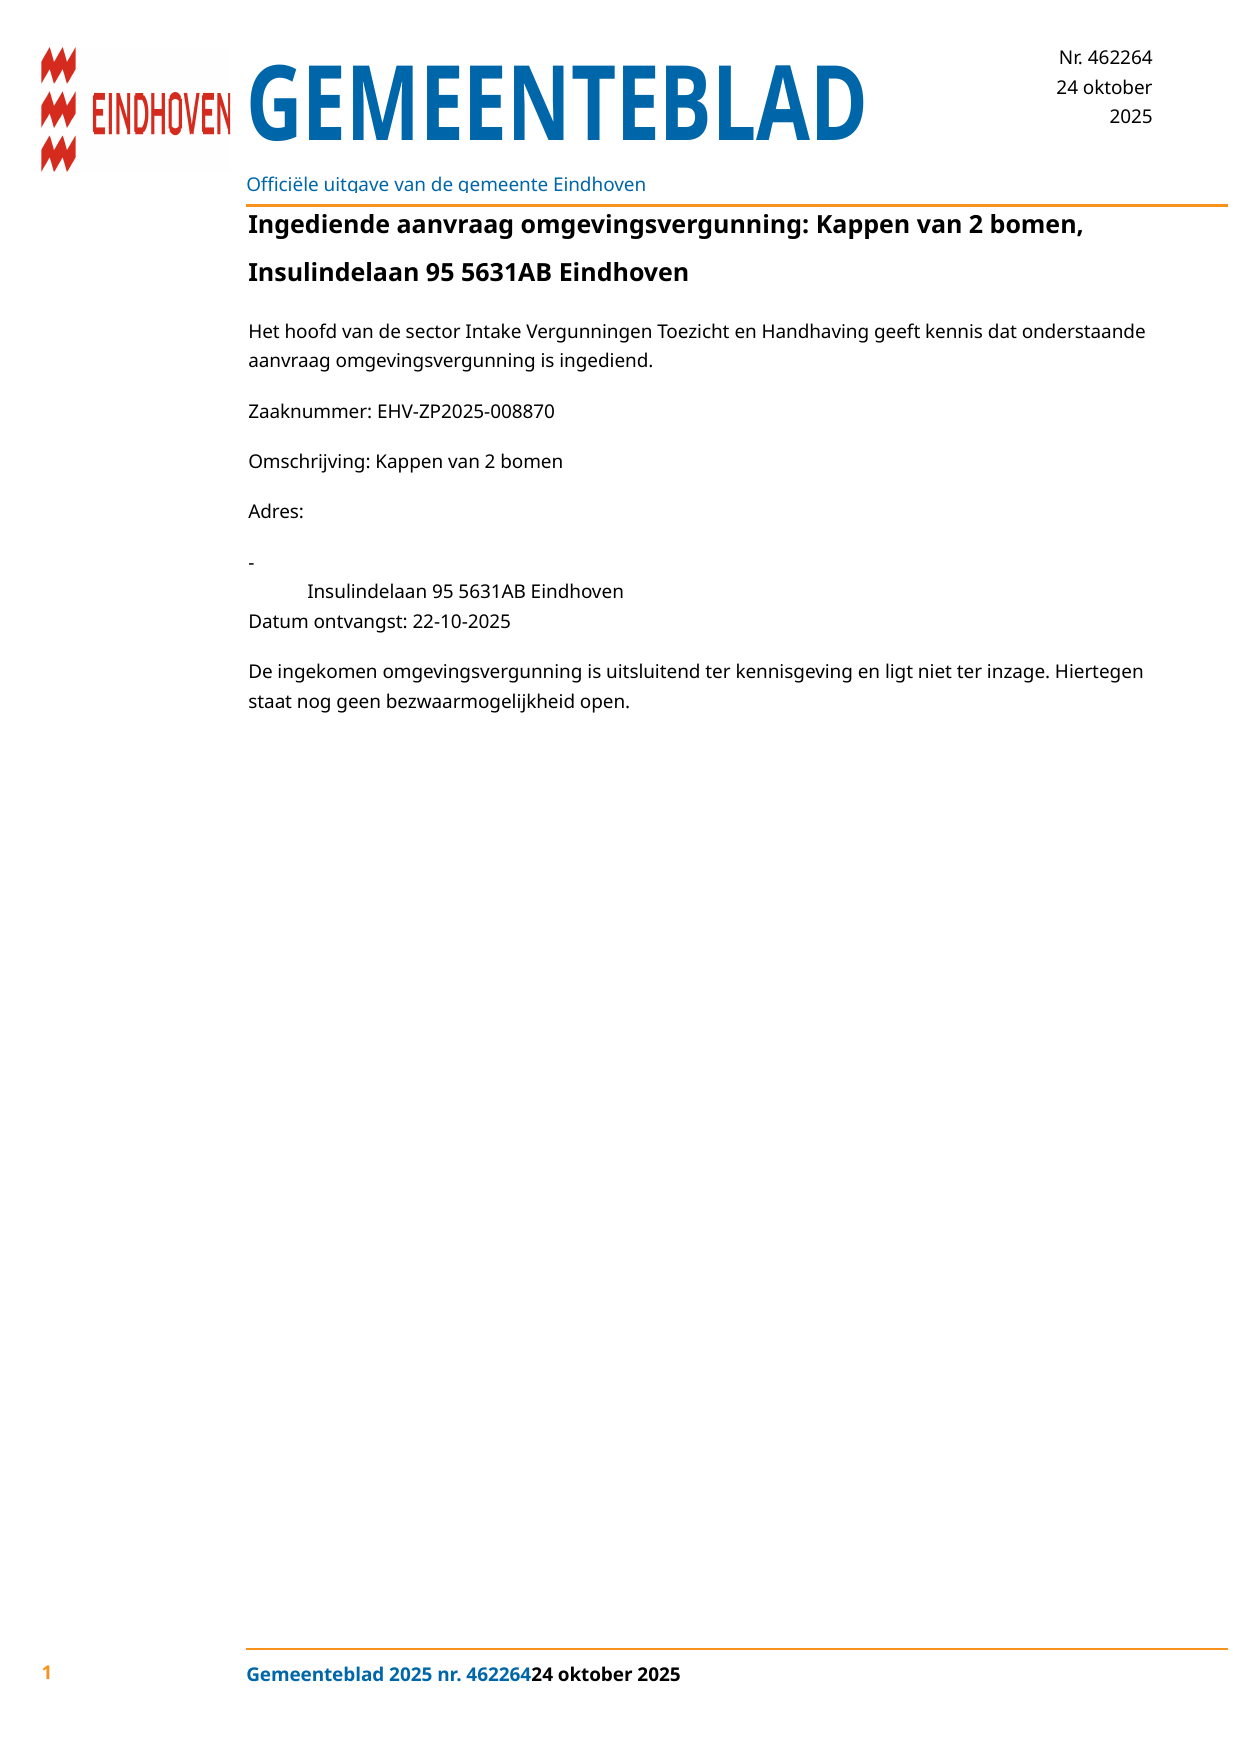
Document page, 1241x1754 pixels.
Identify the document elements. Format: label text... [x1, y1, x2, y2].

text Ingediende aanvraag omgevingsvergunning: Kappen van 2 bomen, Insulindelaan 95 5631AB Eindhoven [248, 207, 1152, 288]
text Omschrijving: Kappen van 2 bomen [248, 448, 1152, 474]
text Datum ontvangst: 22-10-2025 [248, 608, 1152, 634]
text Adres: [248, 499, 1152, 524]
text De ingekomen omgevingsvergunning is uitsluitend ter kennisgeving en ligt niet ter inzage. Hiertegen staat nog geen bezwaarmogelijkheid open. [248, 659, 1152, 714]
list Insulindelaan 95 5631AB Eindhoven [248, 579, 1152, 604]
text Het hoofd van de sector Intake Vergunningen Toezicht en Handhaving geeft kennis dat onderstaande aanvraag omgevingsvergunning is ingediend. [248, 318, 1152, 373]
picture [41, 47, 231, 172]
text Zaaknummer: EHV-ZP2025-008870 [248, 398, 1152, 424]
